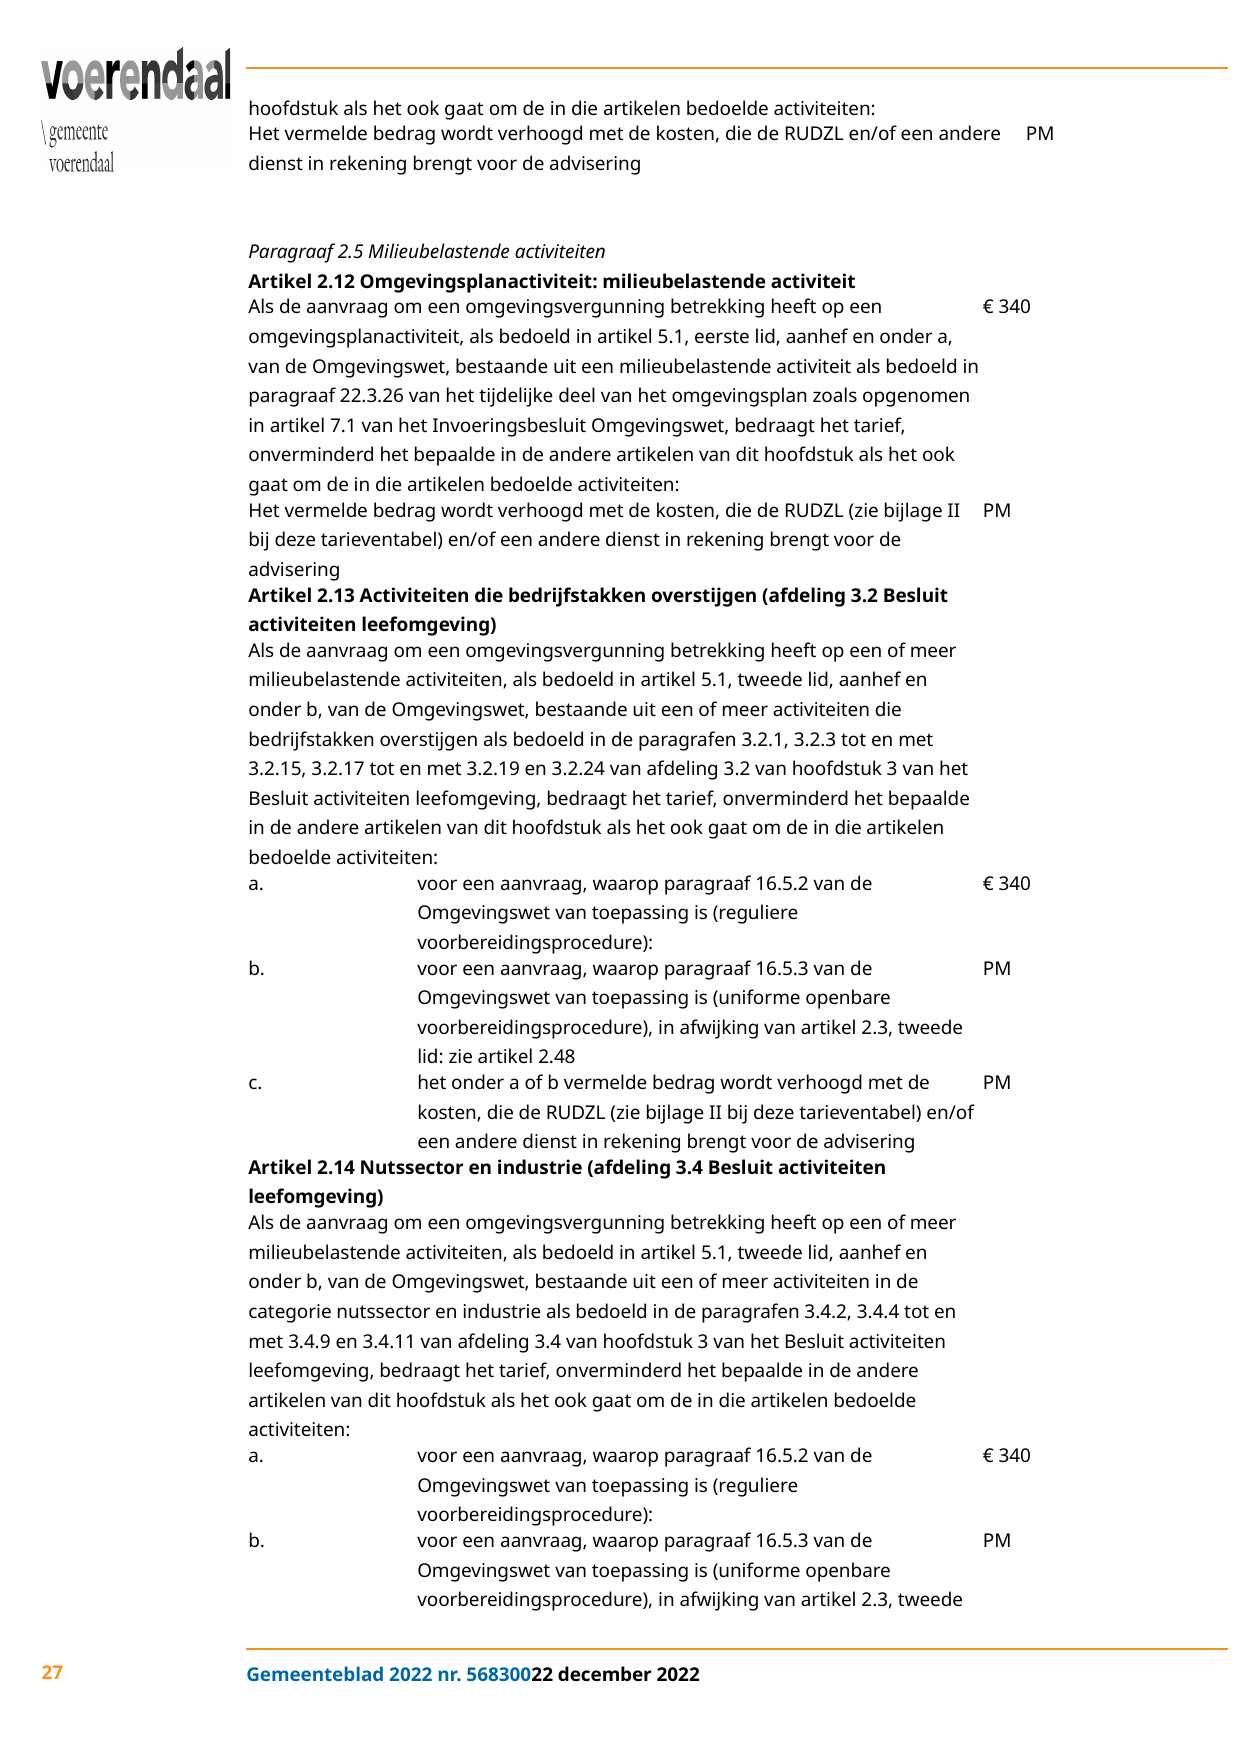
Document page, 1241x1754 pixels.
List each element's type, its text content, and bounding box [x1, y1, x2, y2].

table_cell Artikel 2.14 Nutssector en industrie (afdeling 3.4 Besluit activiteiten leefomgeving) [248, 1154, 983, 1209]
table_cell [983, 1154, 1152, 1209]
table_cell € 340 [983, 870, 1152, 955]
table_cell a. [248, 1442, 417, 1527]
table_cell voor een aanvraag, waarop paragraaf 16.5.3 van de Omgevingswet van toepassing is (uniforme openbare voorbereidingsprocedure), in afwijking van artikel 2.3, tweede lid: zie artikel 2.48 [417, 955, 983, 1069]
table_cell Als de aanvraag om een omgevingsvergunning betrekking heeft op een of meer milieubelastende activiteiten, als bedoeld in artikel 5.1, tweede lid, aanhef en onder b, van de Omgevingswet, bestaande uit een of meer activiteiten in de categorie nutssector en industrie als bedoeld in de paragrafen 3.4.2, 3.4.4 tot en met 3.4.9 en 3.4.11 van afdeling 3.4 van hoofdstuk 3 van het Besluit activiteiten leefomgeving, bedraagt het tarief, onverminderd het bepaalde in de andere artikelen van dit hoofdstuk als het ook gaat om de in die artikelen bedoelde activiteiten: [248, 1210, 983, 1442]
table_cell Als de aanvraag om een omgevingsvergunning betrekking heeft op een of meer milieubelastende activiteiten, als bedoeld in artikel 5.1, tweede lid, aanhef en onder b, van de Omgevingswet, bestaande uit een of meer activiteiten die bedrijfstakken overstijgen als bedoeld in de paragrafen 3.2.1, 3.2.3 tot en met 3.2.15, 3.2.17 tot en met 3.2.19 en 3.2.24 van afdeling 3.2 van hoofdstuk 3 van het Besluit activiteiten leefomgeving, bedraagt het tarief, onverminderd het bepaalde in de andere artikelen van dit hoofdstuk als het ook gaat om de in die artikelen bedoelde activiteiten: [248, 637, 983, 870]
table_cell b. [248, 1527, 417, 1612]
table_cell b. [248, 955, 417, 1069]
picture [41, 47, 231, 172]
table_cell het onder a of b vermelde bedrag wordt verhoogd met de kosten, die de RUDZL (zie bijlage II bij deze tarieventabel) en/of een andere dienst in rekening brengt voor de advisering [417, 1069, 983, 1154]
table_cell [983, 637, 1152, 870]
table_cell PM [1026, 121, 1152, 176]
table_cell voor een aanvraag, waarop paragraaf 16.5.2 van de Omgevingswet van toepassing is (reguliere voorbereidingsprocedure): [417, 870, 983, 955]
text Paragraaf 2.5 Milieubelastende activiteiten [248, 238, 1152, 264]
table_cell PM [983, 497, 1152, 582]
table_cell PM [983, 955, 1152, 1069]
table_cell a. [248, 870, 417, 955]
table_cell Het vermelde bedrag wordt verhoogd met de kosten, die de RUDZL (zie bijlage II bij deze tarieventabel) en/of een andere dienst in rekening brengt voor de advisering [248, 497, 983, 582]
table_cell PM [983, 1527, 1152, 1612]
table_cell € 340 [983, 294, 1152, 497]
table_cell c. [248, 1069, 417, 1154]
table_cell [1026, 95, 1152, 121]
table_cell € 340 [983, 1442, 1152, 1527]
table_cell PM [983, 1069, 1152, 1154]
table_header Artikel 2.12 Omgevingsplanactiviteit: milieubelastende activiteit [248, 268, 983, 294]
table_cell Artikel 2.13 Activiteiten die bedrijfstakken overstijgen (afdeling 3.2 Besluit activiteiten leefomgeving) [248, 582, 983, 637]
table_cell hoofdstuk als het ook gaat om de in die artikelen bedoelde activiteiten: [248, 95, 1026, 121]
table_cell voor een aanvraag, waarop paragraaf 16.5.2 van de Omgevingswet van toepassing is (reguliere voorbereidingsprocedure): [417, 1442, 983, 1527]
table_cell Het vermelde bedrag wordt verhoogd met de kosten, die de RUDZL en/of een andere dienst in rekening brengt voor de advisering [248, 121, 1026, 176]
table_cell [983, 1210, 1152, 1442]
table_cell [983, 582, 1152, 637]
table_cell Als de aanvraag om een omgevingsvergunning betrekking heeft op een omgevingsplanactiviteit, als bedoeld in artikel 5.1, eerste lid, aanhef en onder a, van de Omgevingswet, bestaande uit een milieubelastende activiteit als bedoeld in paragraaf 22.3.26 van het tijdelijke deel van het omgevingsplan zoals opgenomen in artikel 7.1 van het Invoeringsbesluit Omgevingswet, bedraagt het tarief, onverminderd het bepaalde in de andere artikelen van dit hoofdstuk als het ook gaat om de in die artikelen bedoelde activiteiten: [248, 294, 983, 497]
table_header [983, 268, 1152, 294]
table_cell voor een aanvraag, waarop paragraaf 16.5.3 van de Omgevingswet van toepassing is (uniforme openbare voorbereidingsprocedure), in afwijking van artikel 2.3, tweede [417, 1527, 983, 1612]
